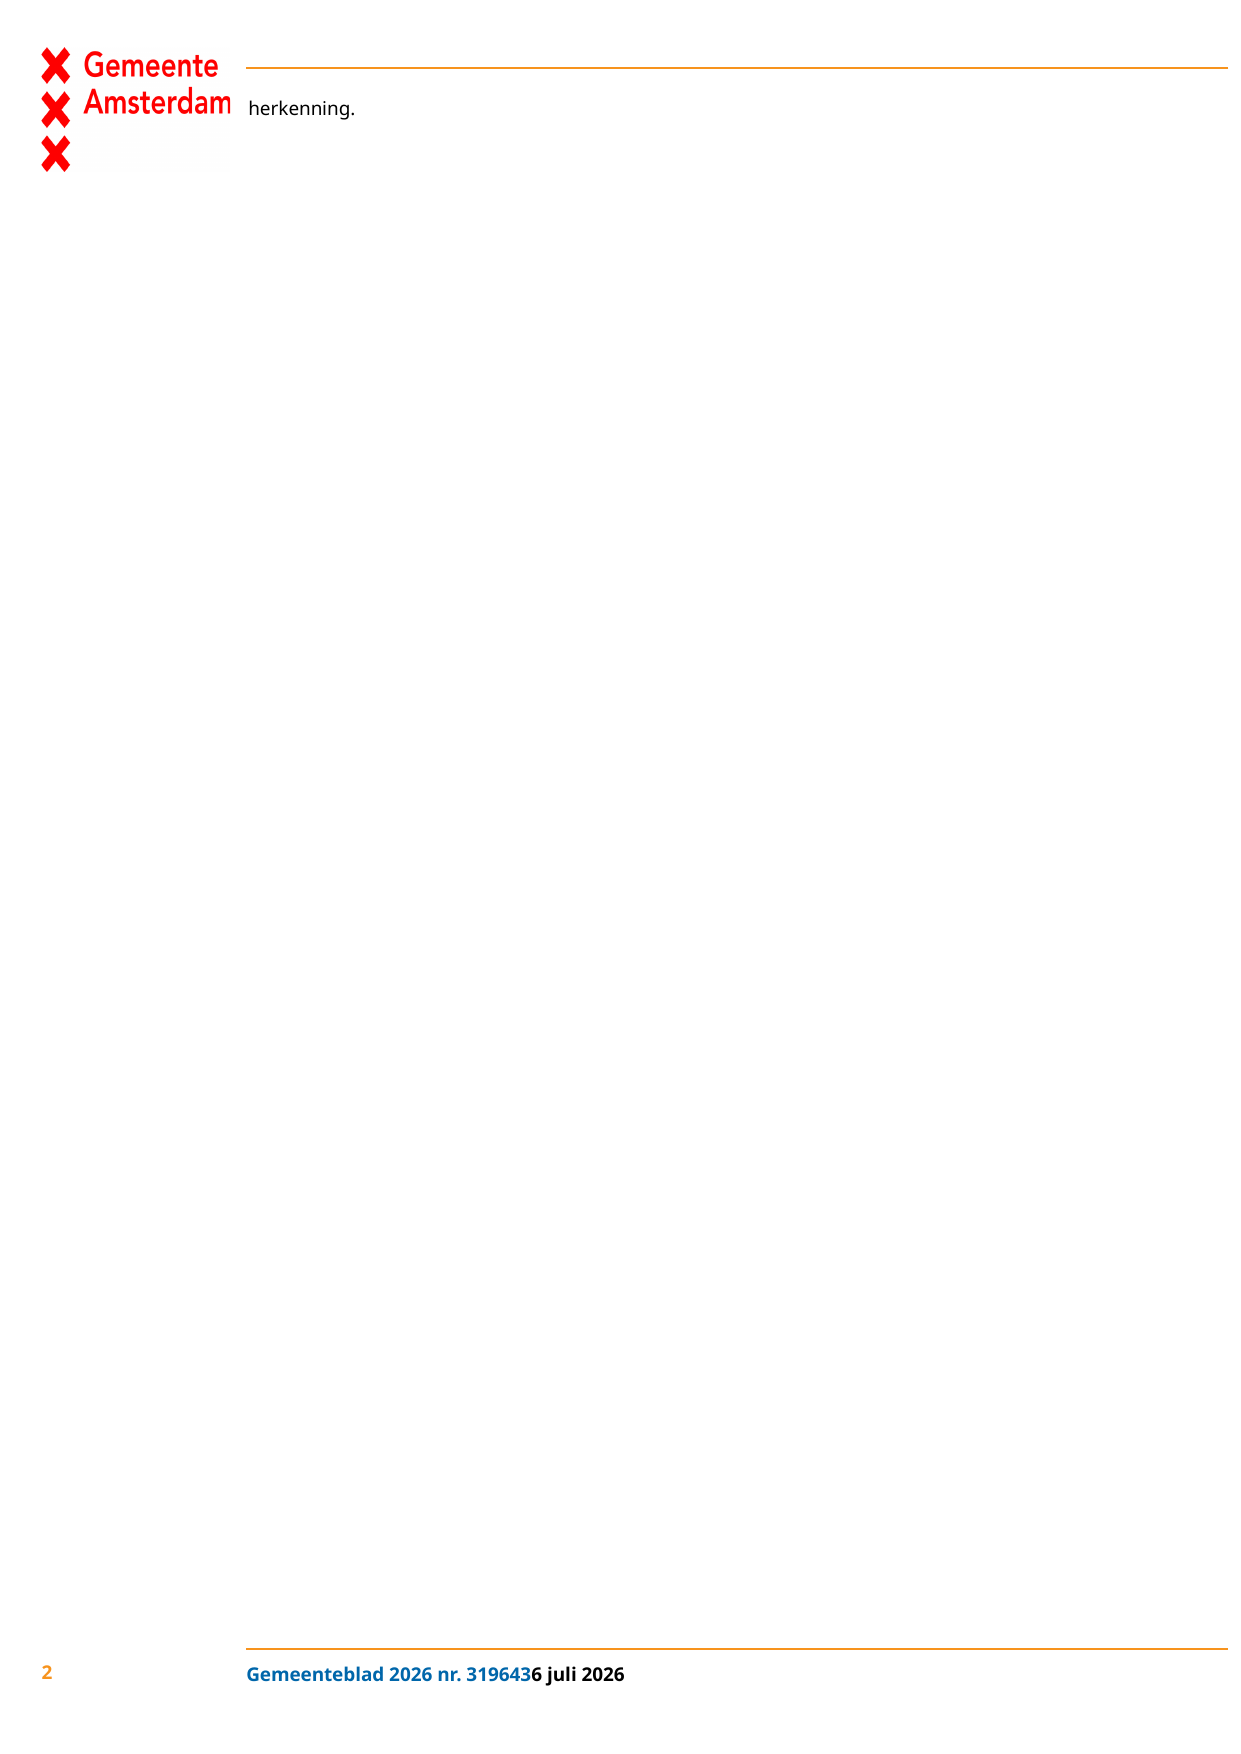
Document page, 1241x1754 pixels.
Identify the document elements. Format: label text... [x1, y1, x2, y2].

text herkenning. [248, 95, 1152, 121]
picture [41, 47, 231, 172]
